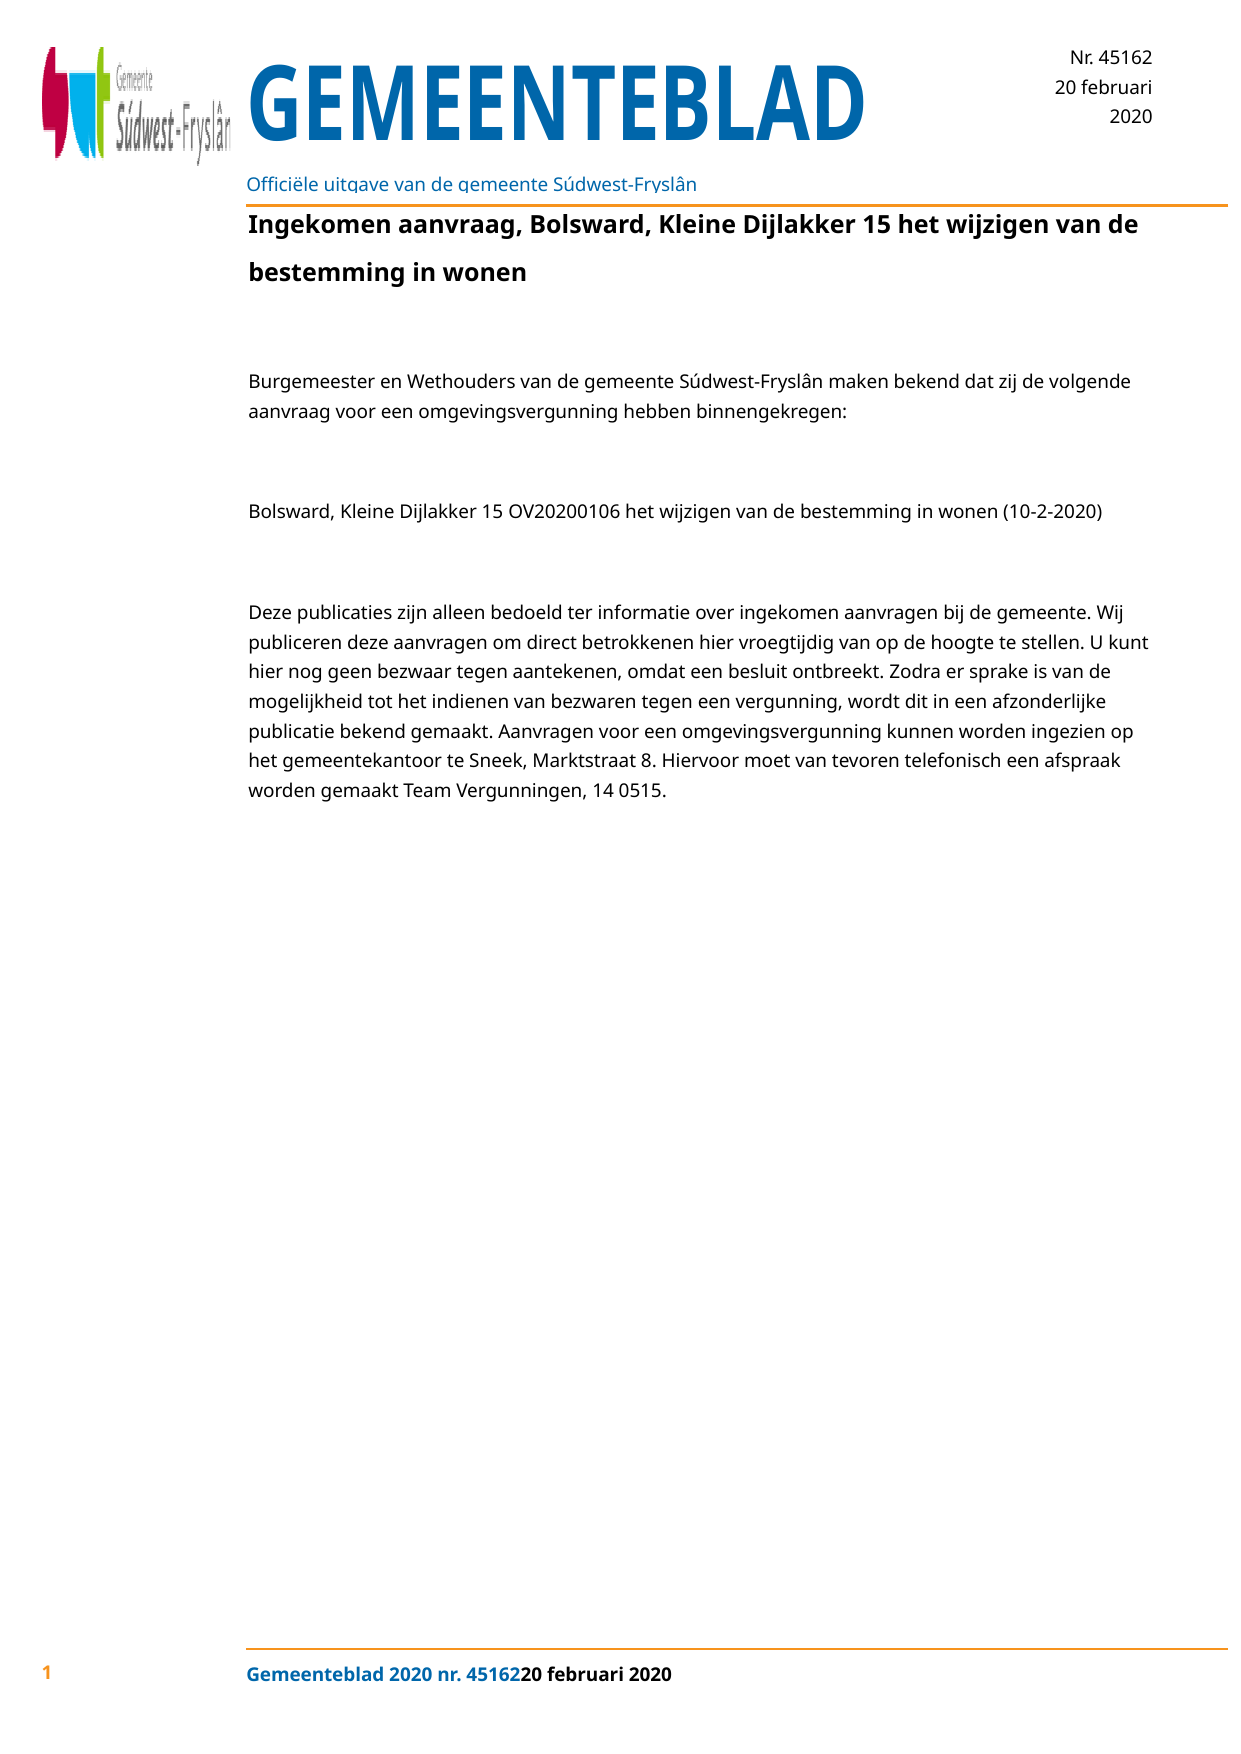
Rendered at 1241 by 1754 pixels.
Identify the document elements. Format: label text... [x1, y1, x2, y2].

text Ingekomen aanvraag, Bolsward, Kleine Dijlakker 15 het wijzigen van de bestemming in wonen [248, 207, 1152, 288]
text Bolsward, Kleine Dijlakker 15 OV20200106 het wijzigen van de bestemming in wonen (10-2-2020) [248, 499, 1152, 524]
text Burgemeester en Wethouders van de gemeente Súdwest-Fryslân maken bekend dat zij de volgende aanvraag voor een omgevingsvergunning hebben binnengekregen: [248, 368, 1152, 424]
text Deze publicaties zijn alleen bedoeld ter informatie over ingekomen aanvragen bij de gemeente. Wij publiceren deze aanvragen om direct betrokkenen hier vroegtijdig van op de hoogte te stellen. U kunt hier nog geen bezwaar tegen aantekenen, omdat een besluit ontbreekt. Zodra er sprake is van de mogelijkheid tot het indienen van bezwaren tegen een vergunning, wordt dit in een afzonderlijke publicatie bekend gemaakt. Aanvragen voor een omgevingsvergunning kunnen worden ingezien op het gemeentekantoor te Sneek, Marktstraat 8. Hiervoor moet van tevoren telefonisch een afspraak worden gemaakt Team Vergunningen, 14 0515. [248, 599, 1152, 803]
picture [41, 47, 231, 172]
